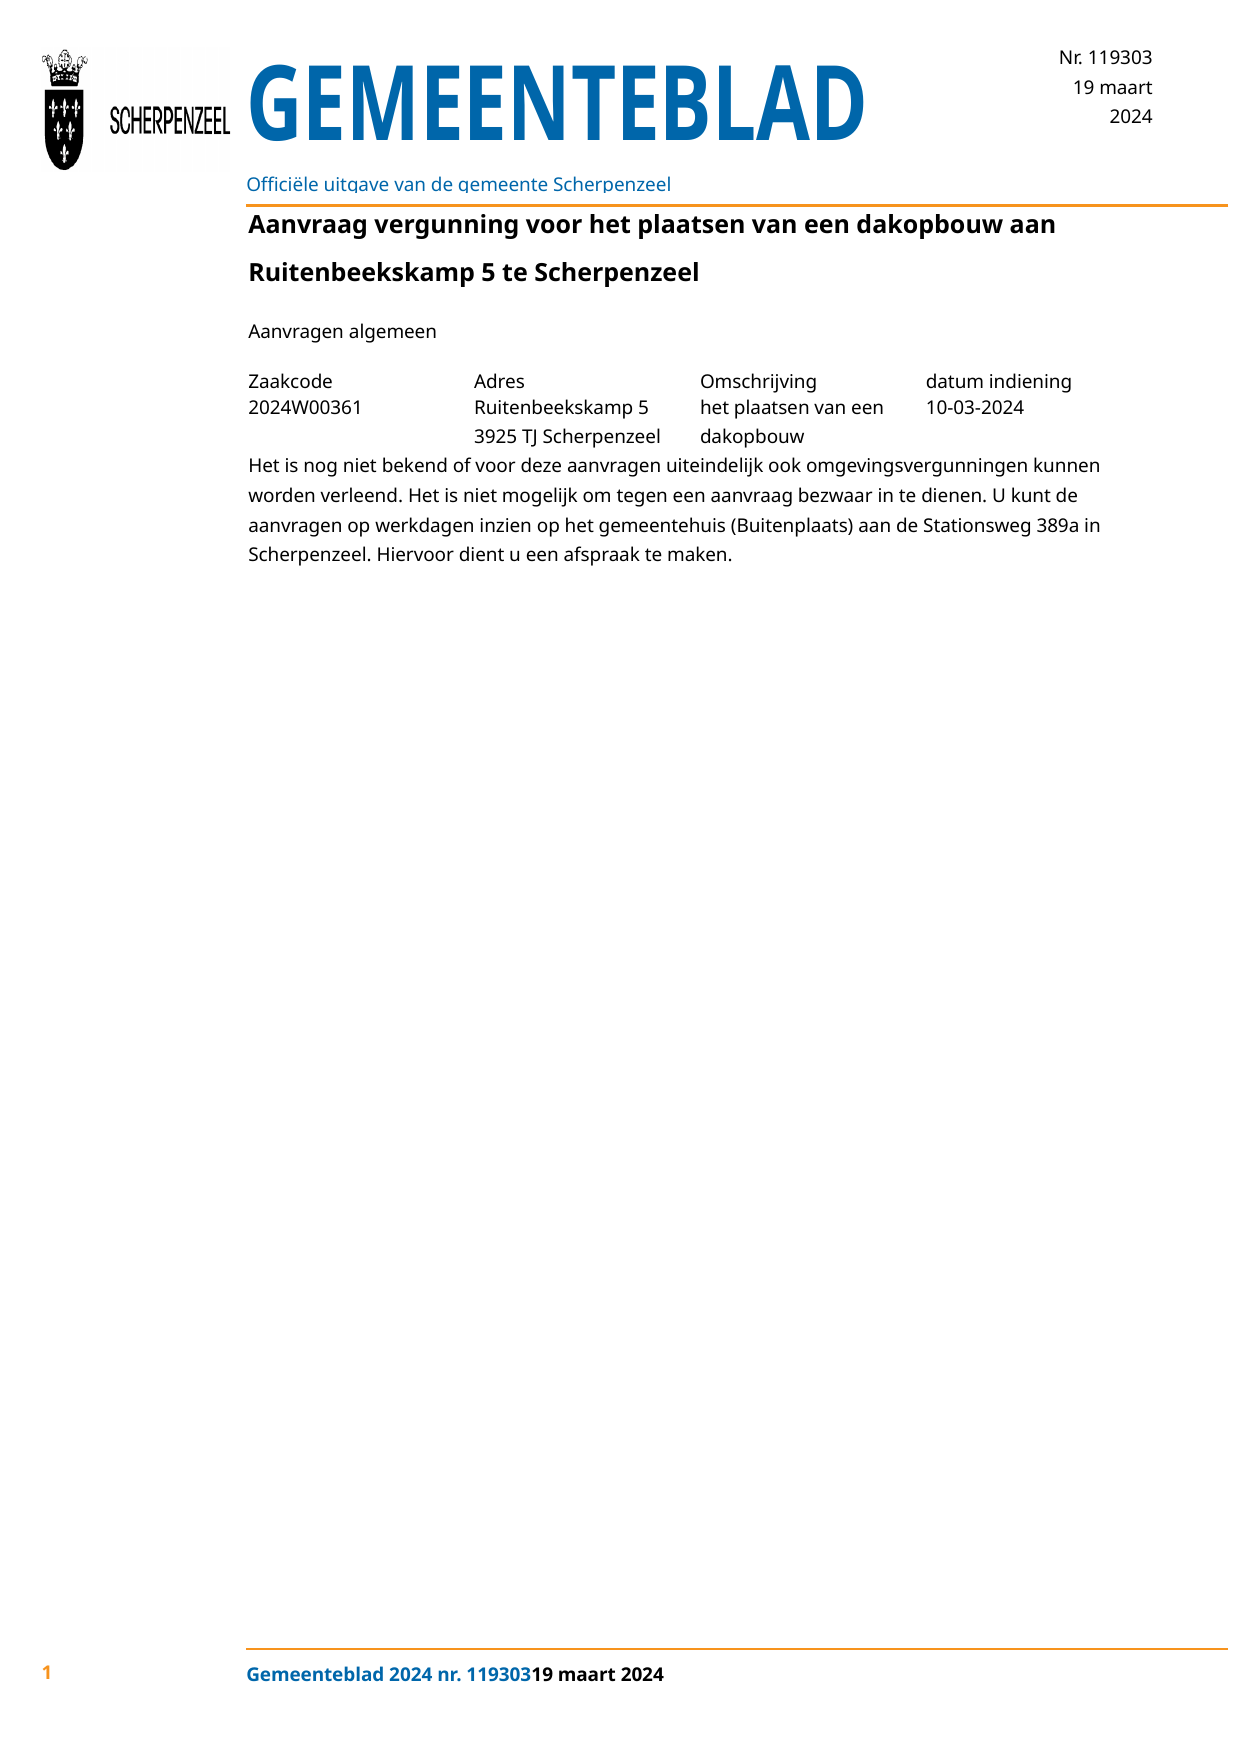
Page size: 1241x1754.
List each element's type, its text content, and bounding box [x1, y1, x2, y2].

table_header Zaakcode [248, 369, 474, 394]
table_cell Ruitenbeekskamp 5 3925 TJ Scherpenzeel [474, 394, 700, 449]
table_header datum indiening [926, 369, 1152, 394]
table_cell het plaatsen van een dakopbouw [700, 394, 926, 449]
text Aanvraag vergunning voor het plaatsen van een dakopbouw aan Ruitenbeekskamp 5 te Scherpenzeel [248, 207, 1152, 288]
table_header Adres [474, 369, 700, 394]
text Het is nog niet bekend of voor deze aanvragen uiteindelijk ook omgevingsvergunningen kunnen worden verleend. Het is niet mogelijk om tegen een aanvraag bezwaar in te dienen. U kunt de aanvragen op werkdagen inzien op het gemeentehuis (Buitenplaats) aan de Stationsweg 389a in Scherpenzeel. Hiervoor dient u een afspraak te maken. [248, 453, 1152, 567]
table_cell 2024W00361 [248, 394, 474, 449]
table_cell 10-03-2024 [926, 394, 1152, 449]
picture [41, 47, 231, 172]
text Aanvragen algemeen [248, 318, 1152, 344]
table_header Omschrijving [700, 369, 926, 394]
